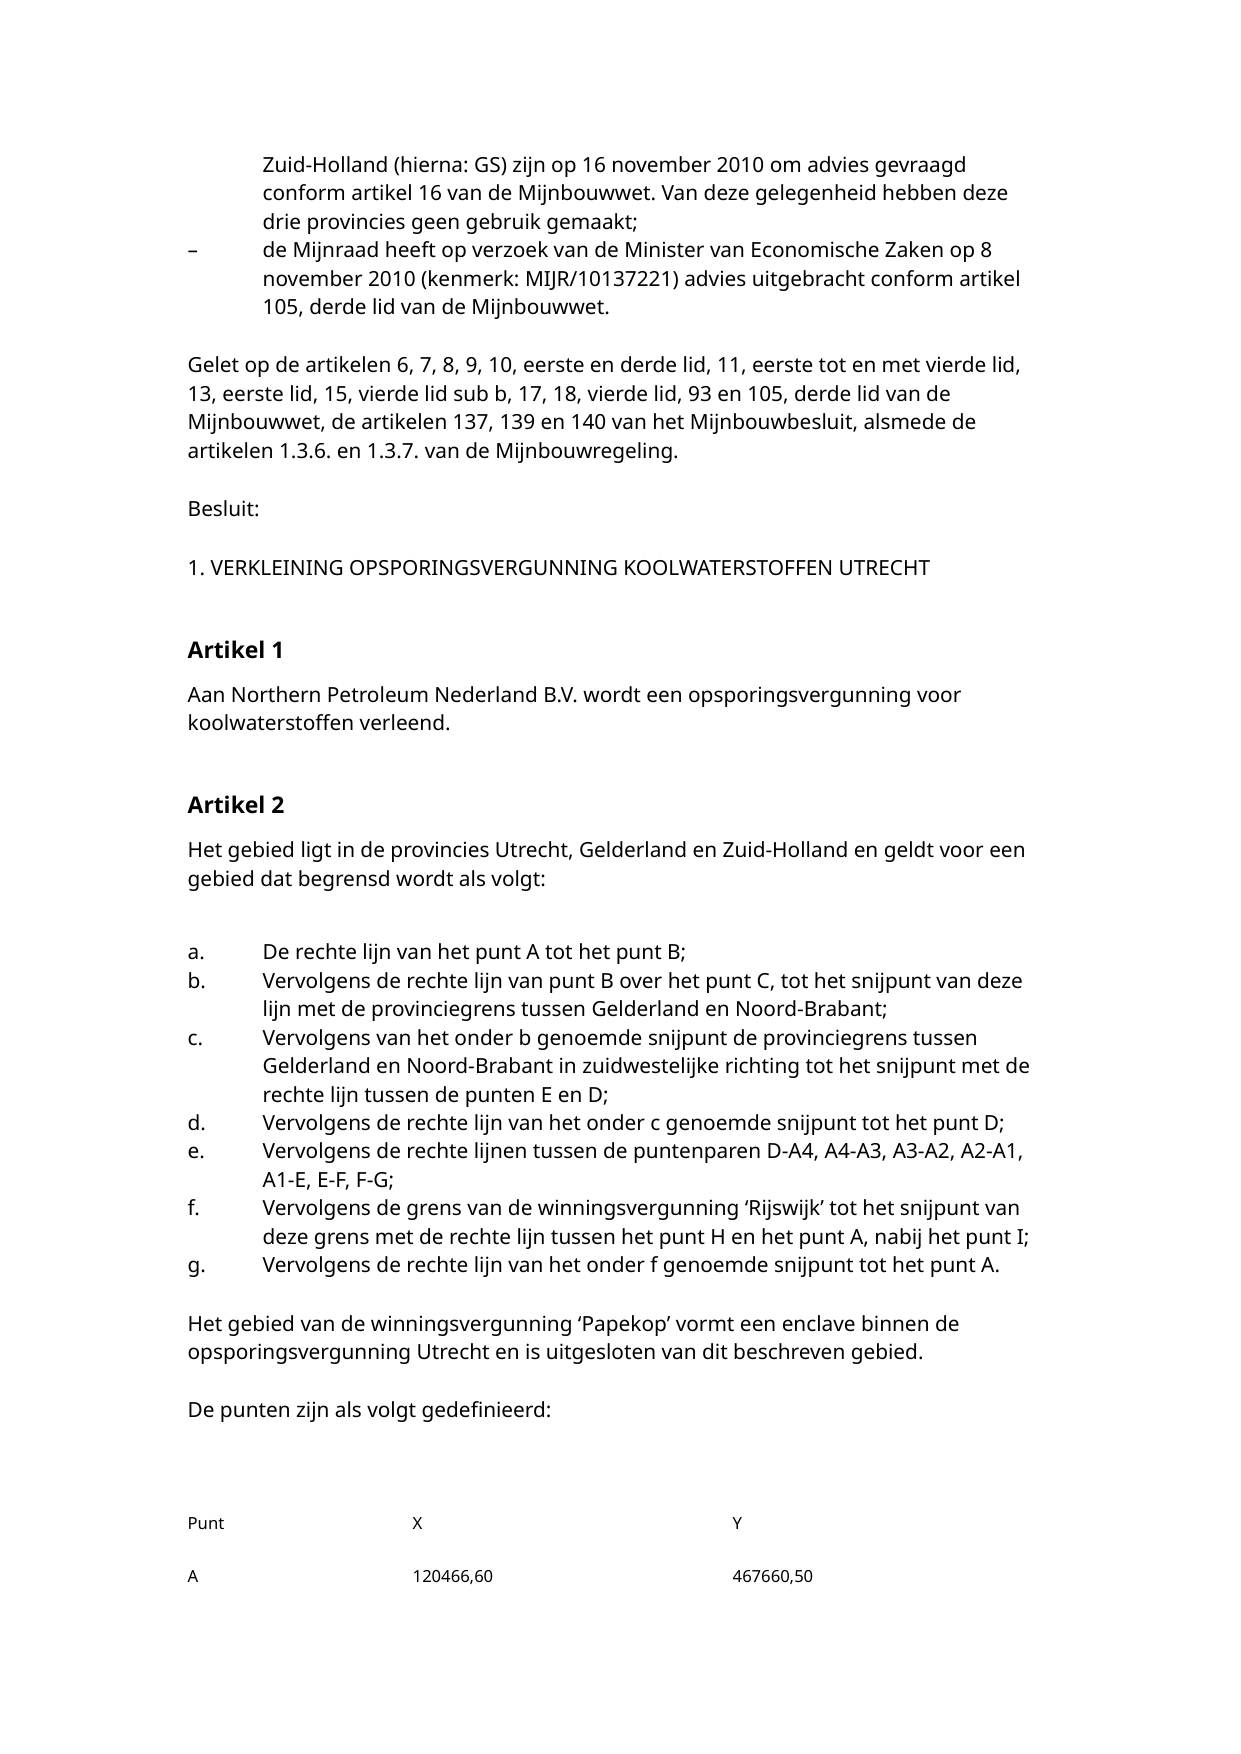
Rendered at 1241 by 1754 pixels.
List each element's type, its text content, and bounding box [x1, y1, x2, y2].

list Zuid-Holland (hierna: GS) zijn op 16 november 2010 om advies gevraagd conform artikel 16 van de Mijnbouwwet. Van deze gelegenheid hebben deze drie provincies geen gebruik gemaakt; [187, 150, 1053, 235]
list De rechte lijn van het punt A tot het punt B; [187, 937, 1053, 966]
text Aan Northern Petroleum Nederland B.V. wordt een opsporingsvergunning voor koolwaterstoffen verleend. [187, 680, 1053, 737]
text Het gebied van de winningsvergunning ‘Papekop’ vormt een enclave binnen de opsporingsvergunning Utrecht en is uitgesloten van dit beschreven gebied. [187, 1309, 1053, 1366]
table_header Y [733, 1512, 1053, 1565]
list Vervolgens de grens van de winningsvergunning ‘Rijswijk’ tot het snijpunt van deze grens met de rechte lijn tussen het punt H en het punt A, nabij het punt I; [187, 1193, 1053, 1250]
text Het gebied ligt in de provincies Utrecht, Gelderland en Zuid-Holland en geldt voor een gebied dat begrensd wordt als volgt: [187, 836, 1053, 892]
text Besluit: [187, 494, 1053, 523]
list Vervolgens de rechte lijn van punt B over het punt C, tot het snijpunt van deze lijn met de provinciegrens tussen Gelderland en Noord-Brabant; [187, 966, 1053, 1023]
list de Mijnraad heeft op verzoek van de Minister van Economische Zaken op 8 november 2010 (kenmerk: MIJR/10137221) advies uitgebracht conform artikel 105, derde lid van de Mijnbouwwet. [187, 235, 1053, 321]
table_header X [413, 1512, 732, 1565]
subtitle Artikel 1 [187, 634, 1053, 665]
subtitle Artikel 2 [187, 789, 1053, 821]
list Vervolgens de rechte lijnen tussen de puntenparen D-A4, A4-A3, A3-A2, A2-A1, A1-E, E-F, F-G; [187, 1137, 1053, 1193]
subtitle 1. VERKLEINING OPSPORINGSVERGUNNING KOOLWATERSTOFFEN UTRECHT [187, 553, 1053, 581]
table_cell 120466,60 [413, 1565, 732, 1587]
list Vervolgens de rechte lijn van het onder f genoemde snijpunt tot het punt A. [187, 1250, 1053, 1279]
list Vervolgens van het onder b genoemde snijpunt de provinciegrens tussen Gelderland en Noord-Brabant in zuidwestelijke richting tot het snijpunt met de rechte lijn tussen de punten E en D; [187, 1023, 1053, 1108]
text Gelet op de artikelen 6, 7, 8, 9, 10, eerste en derde lid, 11, eerste tot en met vierde lid, 13, eerste lid, 15, vierde lid sub b, 17, 18, vierde lid, 93 en 105, derde lid van de Mijnbouwwet, de artikelen 137, 139 en 140 van het Mijnbouwbesluit, alsmede de artikelen 1.3.6. en 1.3.7. van de Mijnbouwregeling. [187, 351, 1053, 464]
list Vervolgens de rechte lijn van het onder c genoemde snijpunt tot het punt D; [187, 1108, 1053, 1137]
table_header Punt [188, 1512, 412, 1565]
text De punten zijn als volgt gedefinieerd: [187, 1396, 1053, 1424]
table_cell 467660,50 [733, 1565, 1053, 1587]
table_cell A [188, 1565, 412, 1587]
